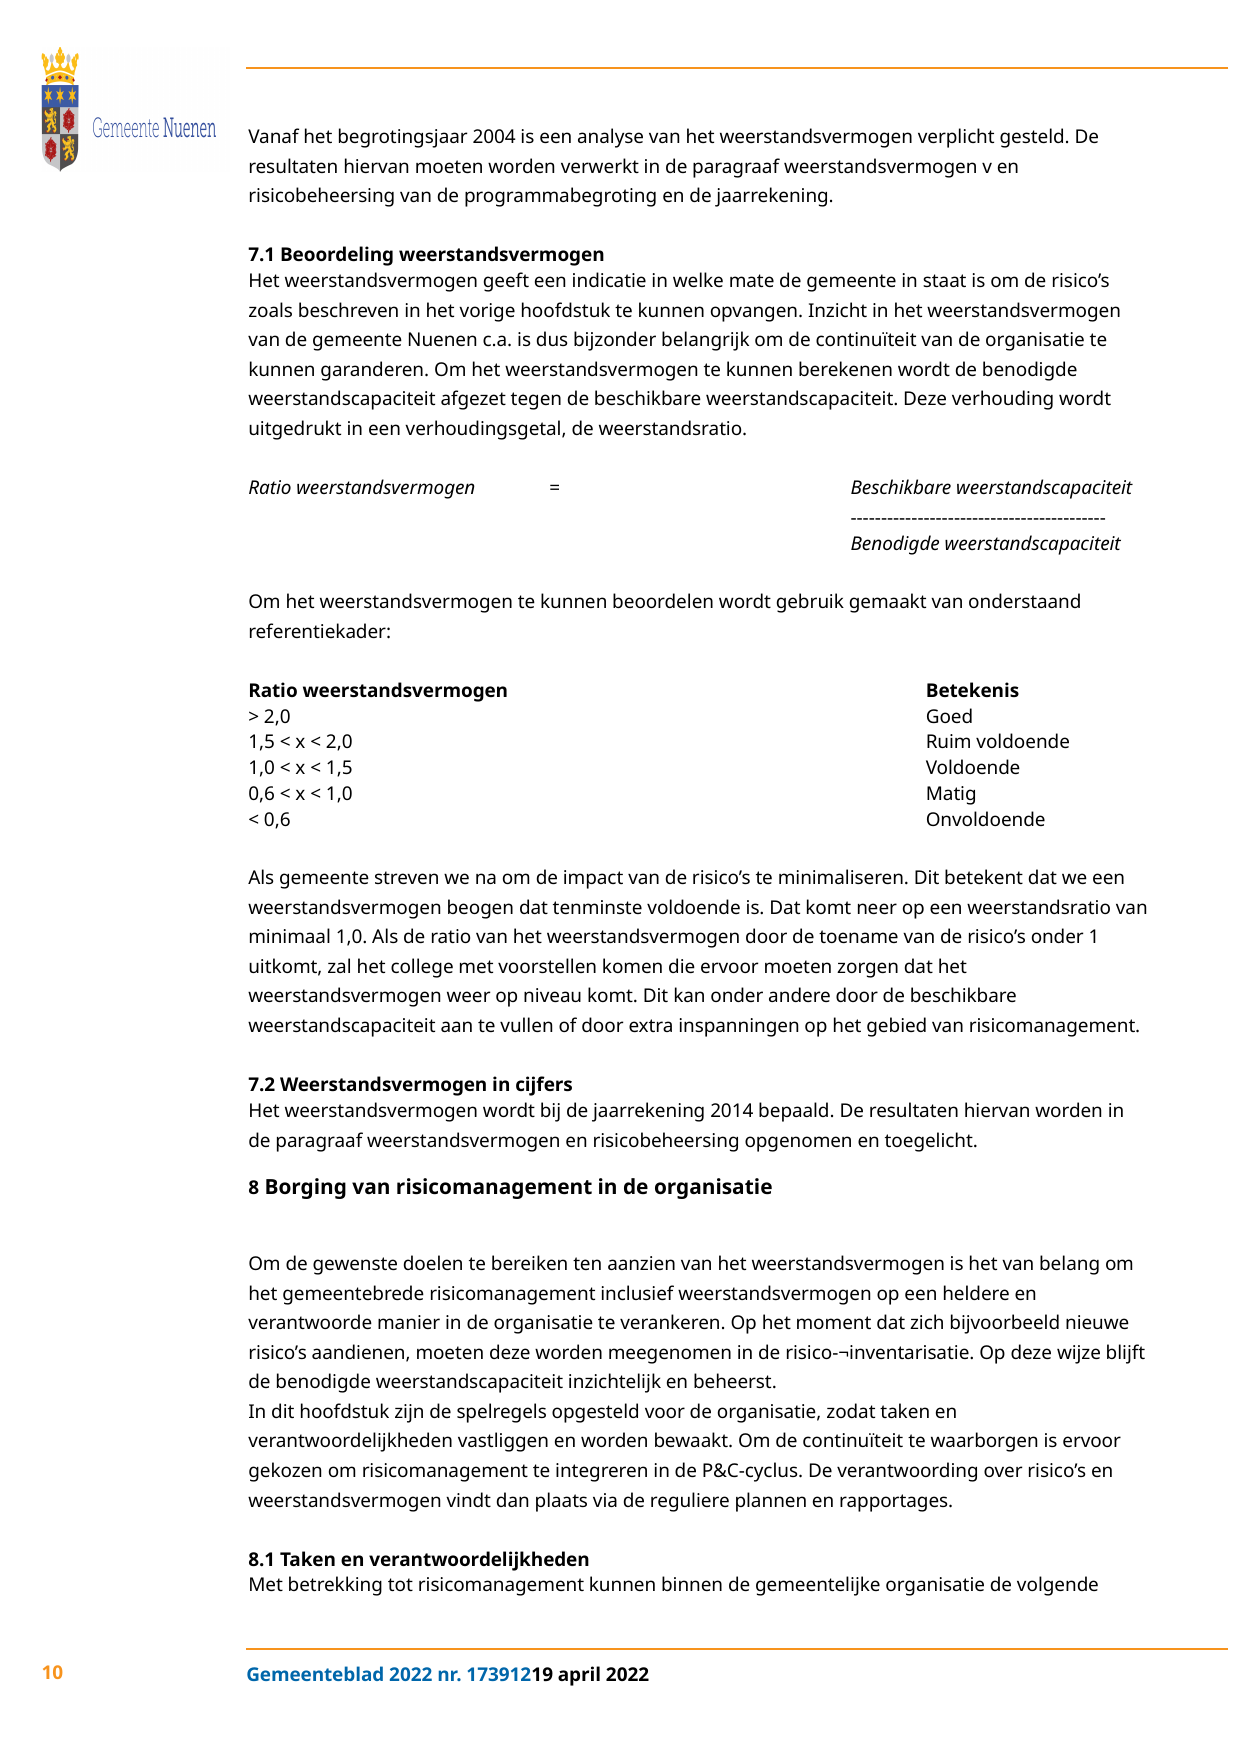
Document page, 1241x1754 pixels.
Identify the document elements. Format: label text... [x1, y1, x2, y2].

text 7.1 Beoordeling weerstandsvermogen [248, 242, 1152, 267]
table_cell 0,6 < x < 1,0 [248, 780, 926, 806]
table_header Betekenis [926, 677, 1152, 703]
table_header Ratio weerstandsvermogen [248, 475, 549, 556]
table_cell 1,0 < x < 1,5 [248, 754, 926, 780]
text Het weerstandsvermogen wordt bij de jaarrekening 2014 bepaald. De resultaten hiervan worden in de paragraaf weerstandsvermogen en risicobeheersing opgenomen en toegelicht. [248, 1097, 1152, 1152]
text Het weerstandsvermogen geeft een indicatie in welke mate de gemeente in staat is om de risico’s zoals beschreven in het vorige hoofdstuk te kunnen opvangen. Inzicht in het weerstandsvermogen van de gemeente Nuenen c.a. is dus bijzonder belangrijk om de continuïteit van de organisatie te kunnen garanderen. Om het weerstandsvermogen te kunnen berekenen wordt de benodigde weerstandscapaciteit afgezet tegen de beschikbare weerstandscapaciteit. Deze verhouding wordt uitgedrukt in een verhoudingsgetal, de weerstandsratio. [248, 267, 1152, 441]
text Vanaf het begrotingsjaar 2004 is een analyse van het weerstandsvermogen verplicht gesteld. De resultaten hiervan moeten worden verwerkt in de paragraaf weerstandsvermogen v en risicobeheersing van de programmabegroting en de jaarrekening. [248, 123, 1152, 208]
table_cell Goed [926, 703, 1152, 729]
table_cell Voldoende [926, 754, 1152, 780]
table_header = [549, 475, 850, 556]
table_cell > 2,0 [248, 703, 926, 729]
table_cell Benodigde weerstandscapaciteit [850, 530, 1152, 556]
text Om het weerstandsvermogen te kunnen beoordelen wordt gebruik gemaakt van onderstaand referentiekader: [248, 588, 1152, 644]
text In dit hoofdstuk zijn de spelregels opgesteld voor de organisatie, zodat taken en verantwoordelijkheden vastliggen en worden bewaakt. Om de continuïteit te waarborgen is ervoor gekozen om risicomanagement te integreren in de P&C-cyclus. De verantwoording over risico’s en weerstandsvermogen vindt dan plaats via de reguliere plannen en rapportages. [248, 1398, 1152, 1512]
picture [41, 47, 231, 172]
table_cell Ruim voldoende [926, 729, 1152, 754]
text 8.1 Taken en verantwoordelijkheden [248, 1546, 1152, 1572]
table_cell Matig [926, 780, 1152, 806]
table_header Ratio weerstandsvermogen [248, 677, 926, 703]
text Als gemeente streven we na om de impact van de risico’s te minimaliseren. Dit betekent dat we een weerstandsvermogen beogen dat tenminste voldoende is. Dat komt neer op een weerstandsratio van minimaal 1,0. Als de ratio van het weerstandsvermogen door de toename van de risico’s onder 1 uitkomt, zal het college met voorstellen komen die ervoor moeten zorgen dat het weerstandsvermogen weer op niveau komt. Dit kan onder andere door de beschikbare weerstandscapaciteit aan te vullen of door extra inspanningen op het gebied van risicomanagement. [248, 864, 1152, 1038]
table_cell 1,5 < x < 2,0 [248, 729, 926, 754]
text Met betrekking tot risicomanagement kunnen binnen de gemeentelijke organisatie de volgende [248, 1572, 1152, 1597]
text 8 Borging van risicomanagement in de organisatie [248, 1172, 1152, 1201]
text Om de gewenste doelen te bereiken ten aanzien van het weerstandsvermogen is het van belang om het gemeentebrede risicomanagement inclusief weerstandsvermogen op een heldere en verantwoorde manier in de organisatie te verankeren. Op het moment dat zich bijvoorbeeld nieuwe risico’s aandienen, moeten deze worden meegenomen in de risico-¬inventarisatie. Op deze wijze blijft de benodigde weerstandscapaciteit inzichtelijk en beheerst. [248, 1250, 1152, 1394]
text 7.2 Weerstandsvermogen in cijfers [248, 1071, 1152, 1097]
table_cell < 0,6 [248, 806, 926, 832]
table_header Beschikbare weerstandscapaciteit ------------------------------------------ [850, 475, 1152, 530]
table_cell Onvoldoende [926, 806, 1152, 832]
